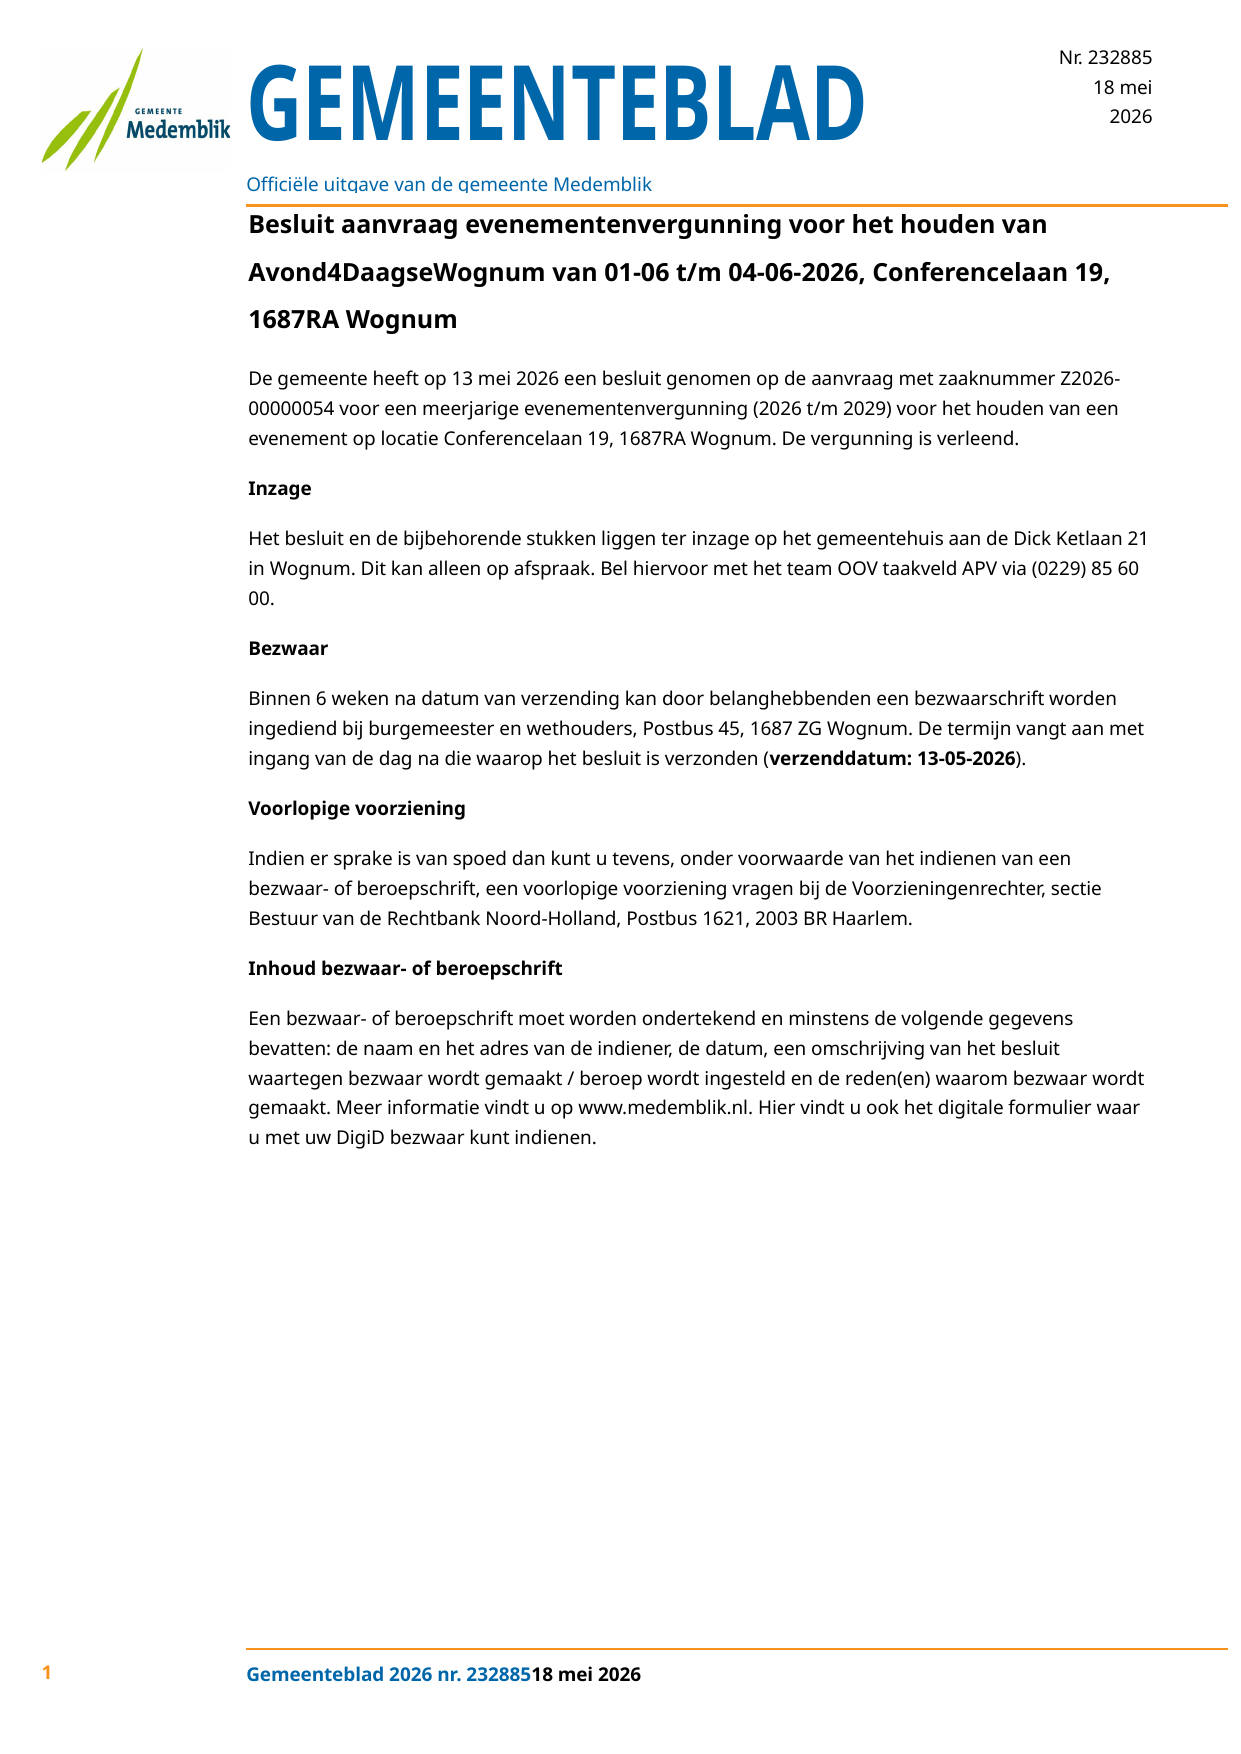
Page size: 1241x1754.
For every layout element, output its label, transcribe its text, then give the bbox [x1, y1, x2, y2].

text Een bezwaar- of beroepschrift moet worden ondertekend en minstens de volgende gegevens bevatten: de naam en het adres van de indiener, de datum, een omschrijving van het besluit waartegen bezwaar wordt gemaakt / beroep wordt ingesteld en de reden(en) waarom bezwaar wordt gemaakt. Meer informatie vindt u op www.medemblik.nl. Hier vindt u ook het digitale formulier waar u met uw DigiD bezwaar kunt indienen. [248, 1006, 1152, 1149]
picture [41, 47, 231, 172]
text Het besluit en de bijbehorende stukken liggen ter inzage op het gemeentehuis aan de Dick Ketlaan 21 in Wognum. Dit kan alleen op afspraak. Bel hiervoor met het team OOV taakveld APV via (0229) 85 60 00. [248, 526, 1152, 610]
text Indien er sprake is van spoed dan kunt u tevens, onder voorwaarde van het indienen van een bezwaar- of beroepschrift, een voorlopige voorziening vragen bij de Voorzieningenrechter, sectie Bestuur van de Rechtbank Noord-Holland, Postbus 1621, 2003 BR Haarlem. [248, 846, 1152, 930]
text Voorlopige voorziening [248, 795, 1152, 821]
text Binnen 6 weken na datum van verzending kan door belanghebbenden een bezwaarschrift worden ingediend bij burgemeester en wethouders, Postbus 45, 1687 ZG Wognum. De termijn vangt aan met ingang van de dag na die waarop het besluit is verzonden (verzenddatum: 13-05-2026). [248, 686, 1152, 770]
text Inzage [248, 475, 1152, 501]
text Inhoud bezwaar- of beroepschrift [248, 955, 1152, 981]
text De gemeente heeft op 13 mei 2026 een besluit genomen op de aanvraag met zaaknummer Z2026-00000054 voor een meerjarige evenementenvergunning (2026 t/m 2029) voor het houden van een evenement op locatie Conferencelaan 19, 1687RA Wognum. De vergunning is verleend. [248, 366, 1152, 450]
text Besluit aanvraag evenementenvergunning voor het houden van Avond4DaagseWognum van 01-06 t/m 04-06-2026, Conferencelaan 19, 1687RA Wognum [248, 207, 1152, 336]
text Bezwaar [248, 635, 1152, 661]
